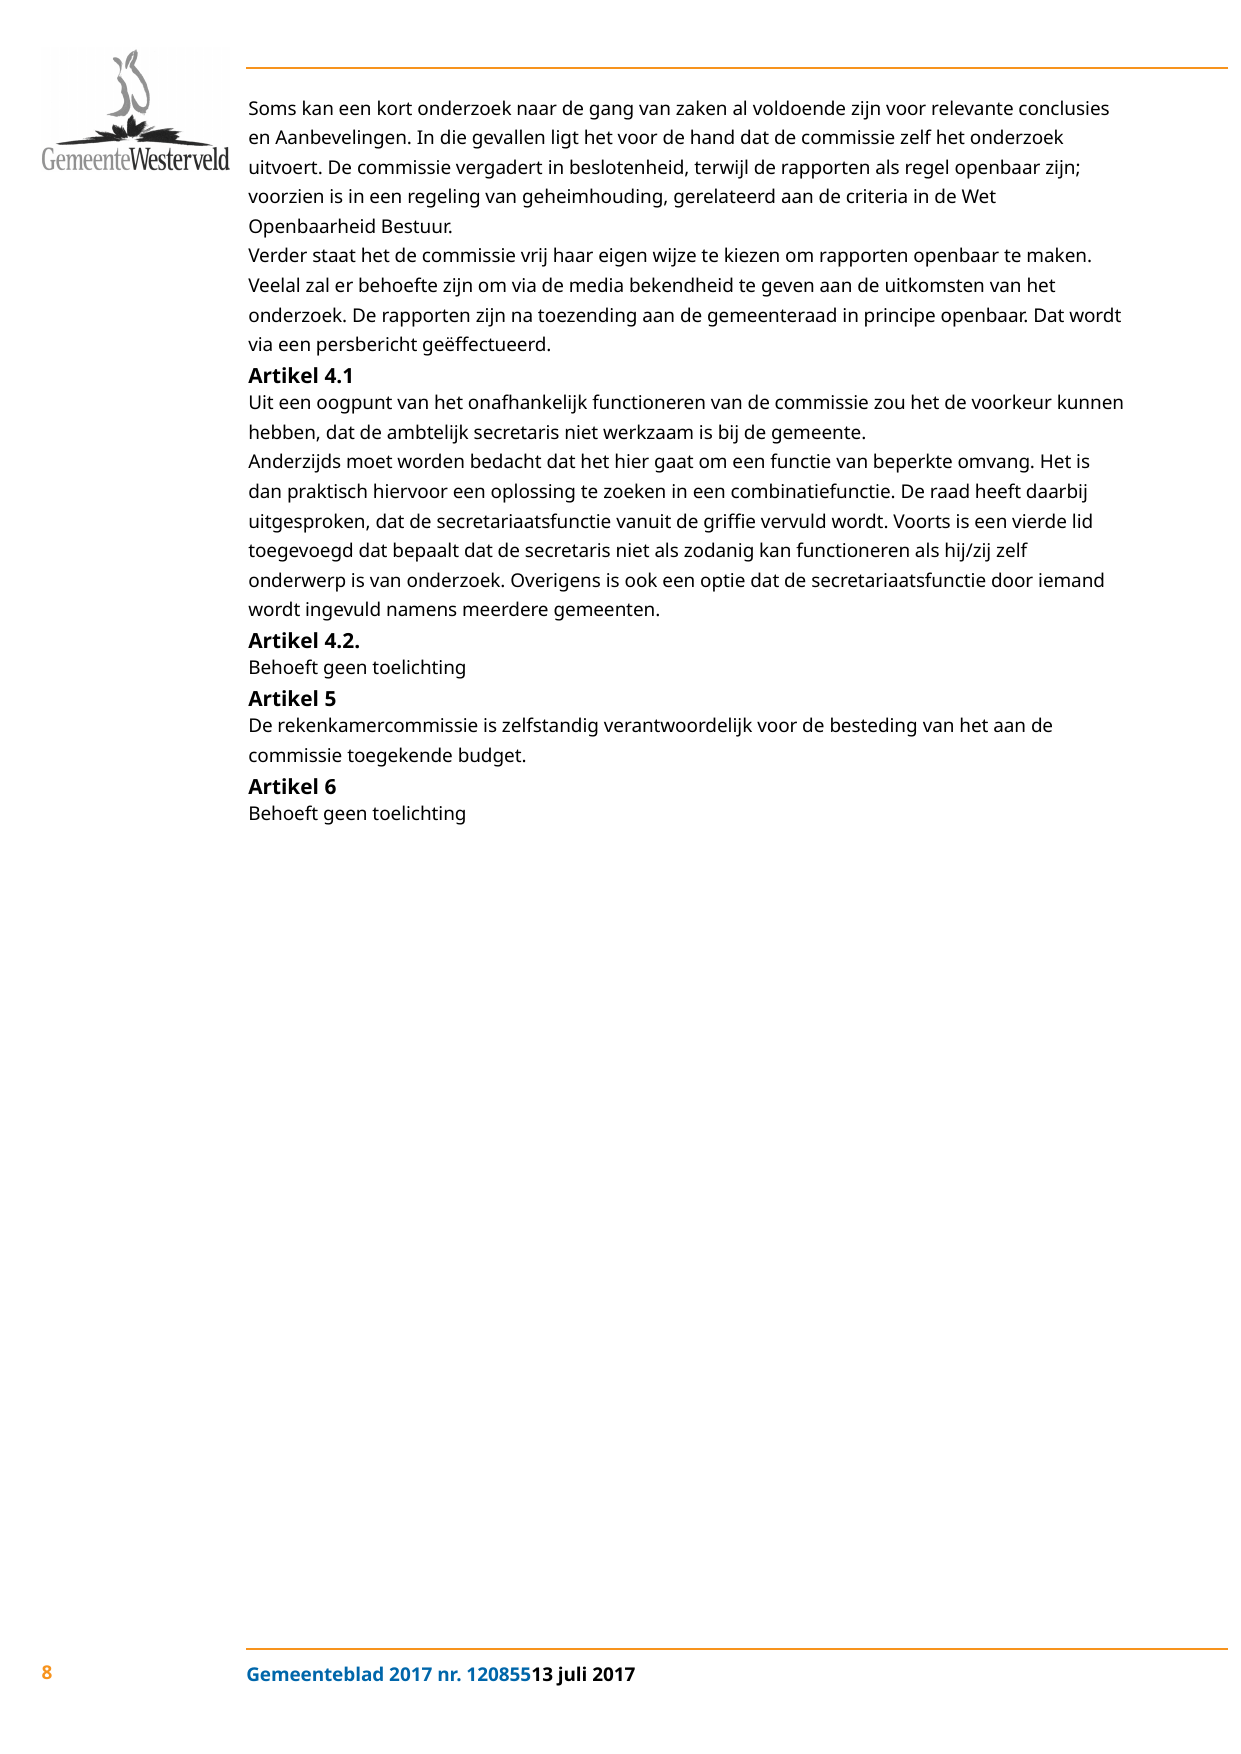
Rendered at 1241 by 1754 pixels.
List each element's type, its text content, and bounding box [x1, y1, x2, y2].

text wordt ingevuld namens meerdere gemeenten. [248, 597, 1152, 622]
text toegevoegd dat bepaalt dat de secretaris niet als zodanig kan functioneren als hij/zij zelf [248, 537, 1152, 563]
text voorzien is in een regeling van geheimhouding, gerelateerd aan de criteria in de Wet [248, 183, 1152, 209]
text Soms kan een kort onderzoek naar de gang van zaken al voldoende zijn voor relevante conclusies [248, 95, 1152, 121]
text hebben, dat de ambtelijk secretaris niet werkzaam is bij de gemeente. [248, 419, 1152, 445]
text onderwerp is van onderzoek. Overigens is ook een optie dat de secretariaatsfunctie door iemand [248, 567, 1152, 593]
text onderzoek. De rapporten zijn na toezending aan de gemeenteraad in principe openbaar. Dat wordt [248, 302, 1152, 328]
text Artikel 4.2. [248, 626, 1152, 654]
text Uit een oogpunt van het onafhankelijk functioneren van de commissie zou het de voorkeur kunnen [248, 389, 1152, 415]
picture [41, 47, 231, 172]
text Behoeft geen toelichting [248, 654, 1152, 680]
text uitgesproken, dat de secretariaatsfunctie vanuit de griffie vervuld wordt. Voorts is een vierde lid [248, 508, 1152, 533]
text Behoeft geen toelichting [248, 800, 1152, 826]
text Openbaarheid Bestuur. [248, 213, 1152, 239]
text via een persbericht geëffectueerd. [248, 331, 1152, 357]
text Artikel 5 [248, 684, 1152, 713]
text commissie toegekende budget. [248, 742, 1152, 768]
text Veelal zal er behoefte zijn om via de media bekendheid te geven aan de uitkomsten van het [248, 272, 1152, 298]
text De rekenkamercommissie is zelfstandig verantwoordelijk voor de besteding van het aan de [248, 713, 1152, 738]
text Artikel 6 [248, 772, 1152, 800]
text en Aanbevelingen. In die gevallen ligt het voor de hand dat de commissie zelf het onderzoek [248, 124, 1152, 150]
text Artikel 4.1 [248, 361, 1152, 389]
text uitvoert. De commissie vergadert in beslotenheid, terwijl de rapporten als regel openbaar zijn; [248, 154, 1152, 180]
text dan praktisch hiervoor een oplossing te zoeken in een combinatiefunctie. De raad heeft daarbij [248, 478, 1152, 504]
text Verder staat het de commissie vrij haar eigen wijze te kiezen om rapporten openbaar te maken. [248, 243, 1152, 268]
text Anderzijds moet worden bedacht dat het hier gaat om een functie van beperkte omvang. Het is [248, 449, 1152, 474]
